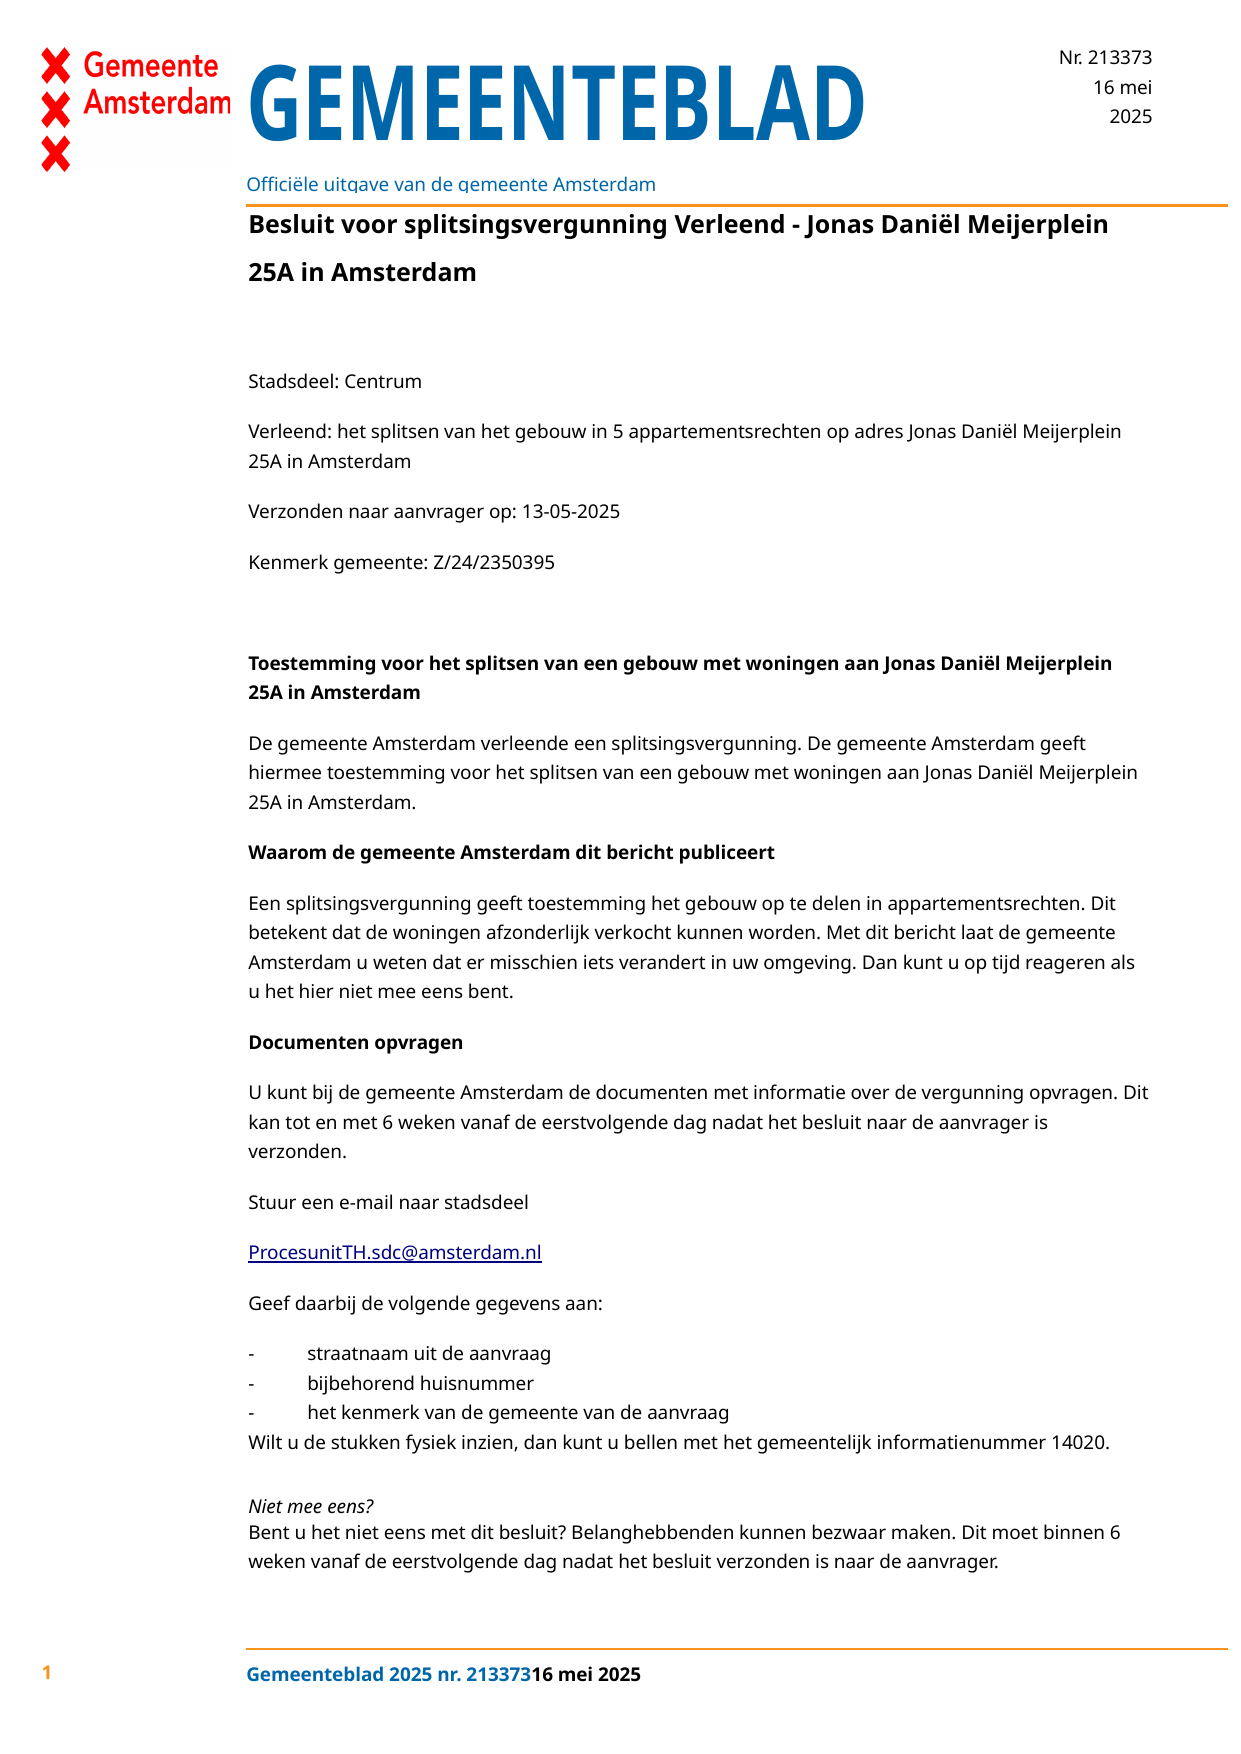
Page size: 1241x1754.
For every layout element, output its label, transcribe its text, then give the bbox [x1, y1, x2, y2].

text Documenten opvragen [248, 1029, 1152, 1055]
text Waarom de gemeente Amsterdam dit bericht publiceert [248, 839, 1152, 865]
list bijbehorend huisnummer [248, 1370, 1152, 1396]
text Kenmerk gemeente: Z/24/2350395 [248, 549, 1152, 575]
text Besluit voor splitsingsvergunning Verleend - Jonas Daniël Meijerplein 25A in Amsterdam [248, 207, 1152, 288]
text Wilt u de stukken fysiek inzien, dan kunt u bellen met het gemeentelijk informatienummer 14020. [248, 1429, 1152, 1455]
text Bent u het niet eens met dit besluit? Belanghebbenden kunnen bezwaar maken. Dit moet binnen 6 weken vanaf de eerstvolgende dag nadat het besluit verzonden is naar de aanvrager. [248, 1519, 1152, 1574]
text Niet mee eens? [248, 1493, 1152, 1519]
text De gemeente Amsterdam verleende een splitsingsvergunning. De gemeente Amsterdam geeft hiermee toestemming voor het splitsen van een gebouw met woningen aan Jonas Daniël Meijerplein 25A in Amsterdam. [248, 730, 1152, 815]
text Toestemming voor het splitsen van een gebouw met woningen aan Jonas Daniël Meijerplein 25A in Amsterdam [248, 650, 1152, 705]
list straatnaam uit de aanvraag [248, 1340, 1152, 1366]
text Verzonden naar aanvrager op: 13-05-2025 [248, 499, 1152, 524]
list het kenmerk van de gemeente van de aanvraag [248, 1399, 1152, 1425]
text Een splitsingsvergunning geeft toestemming het gebouw op te delen in appartementsrechten. Dit betekent dat de woningen afzonderlijk verkocht kunnen worden. Met dit bericht laat de gemeente Amsterdam u weten dat er misschien iets verandert in uw omgeving. Dan kunt u op tijd reageren als u het hier niet mee eens bent. [248, 890, 1152, 1004]
text U kunt bij de gemeente Amsterdam de documenten met informatie over de vergunning opvragen. Dit kan tot en met 6 weken vanaf de eerstvolgende dag nadat het besluit naar de aanvrager is verzonden. [248, 1079, 1152, 1164]
text Stuur een e-mail naar stadsdeel [248, 1189, 1152, 1215]
picture [41, 47, 231, 172]
text ProcesunitTH.sdc@amsterdam.nl [248, 1239, 1152, 1265]
text Stadsdeel: Centrum [248, 368, 1152, 394]
text Verleend: het splitsen van het gebouw in 5 appartementsrechten op adres Jonas Daniël Meijerplein 25A in Amsterdam [248, 419, 1152, 474]
text Geef daarbij de volgende gegevens aan: [248, 1290, 1152, 1316]
